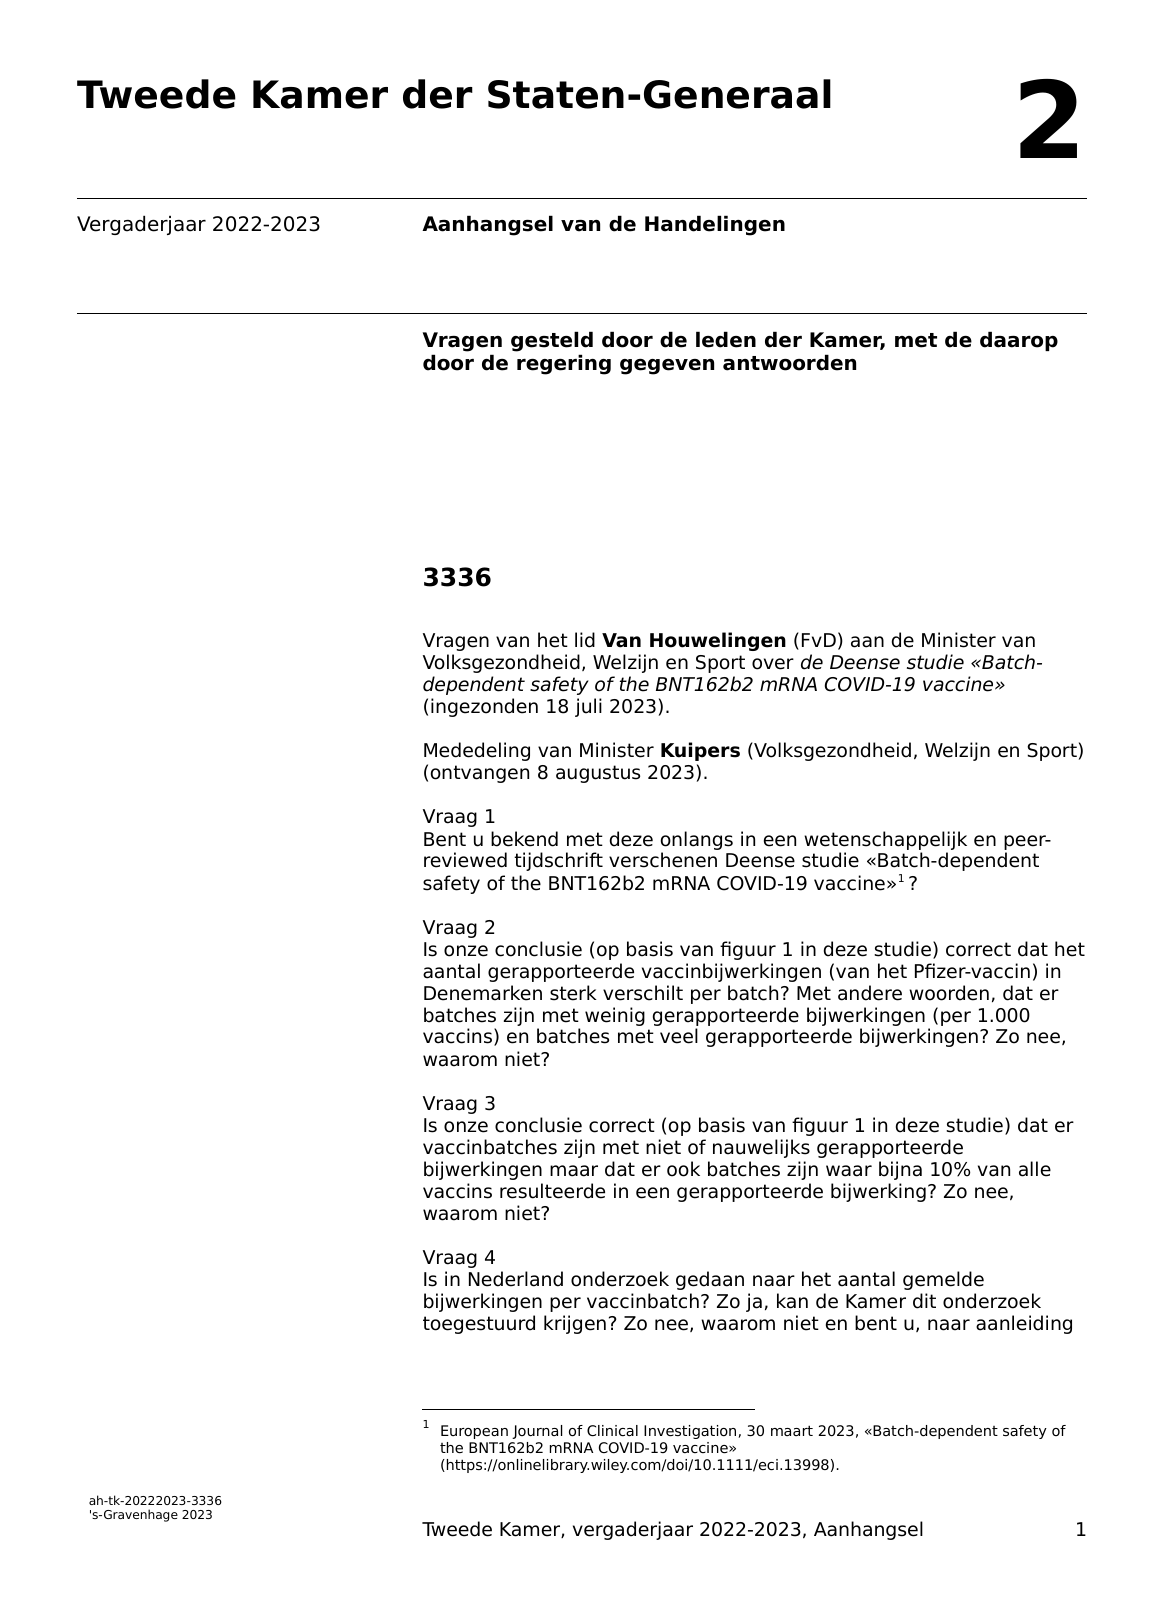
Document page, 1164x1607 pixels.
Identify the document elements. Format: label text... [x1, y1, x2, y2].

text Mededeling van Minister Kuipers (Volksgezondheid, Welzijn en Sport) (ontvangen 8 augustus 2023). [422, 740, 1087, 784]
text 's-Gravenhage 2023 [88, 1508, 323, 1522]
table_header 2 [886, 59, 1087, 198]
text Is onze conclusie (op basis van figuur 1 in deze studie) correct dat het aantal gerapporteerde vaccinbijwerkingen (van het Pfizer-vaccin) in Denemarken sterk verschilt per batch? Met andere woorden, dat er batches zijn met weinig gerapporteerde bijwerkingen (per 1.000 vaccins) en batches met veel gerapporteerde bijwerkingen? Zo nee, waarom niet? [422, 938, 1087, 1070]
text Vraag 2 [422, 917, 1087, 938]
text Vraag 1 [422, 806, 1087, 828]
text Vraag 4 [422, 1247, 1087, 1269]
text 3336 [422, 563, 1087, 592]
table_cell [77, 314, 422, 375]
text Vragen van het lid Van Houwelingen (FvD) aan de Minister van Volksgezondheid, Welzijn en Sport over de Deense studie «Batch-dependent safety of the BNT162b2 mRNA COVID-19 vaccine» (ingezonden 18 juli 2023). [422, 630, 1087, 718]
table_header Tweede Kamer der Staten-Generaal [77, 59, 886, 198]
text European Journal of Clinical Investigation, 30 maart 2023, «Batch-dependent safety of the BNT162b2 mRNA COVID-19 vaccine» (https://onlinelibrary.wiley.com/doi/10.1111/eci.13998). [422, 1418, 1087, 1474]
table_cell Vragen gesteld door de leden der Kamer, met de daarop door de regering gegeven antwoorden [422, 314, 1087, 375]
text Is in Nederland onderzoek gedaan naar het aantal gemelde bijwerkingen per vaccinbatch? Zo ja, kan de Kamer dit onderzoek toegestuurd krijgen? Zo nee, waarom niet en bent u, naar aanleiding [422, 1269, 1087, 1334]
table_cell Aanhangsel van de Handelingen [422, 199, 1087, 313]
table_cell Vergaderjaar 2022-2023 [77, 199, 422, 313]
text ah-tk-20222023-3336 [88, 1494, 323, 1508]
text Bent u bekend met deze onlangs in een wetenschappelijk en peer-reviewed tijdschrift verschenen Deense studie «Batch-dependent safety of the BNT162b2 mRNA COVID-19 vaccine»? [422, 828, 1087, 894]
text Vraag 3 [422, 1093, 1087, 1114]
text Is onze conclusie correct (op basis van figuur 1 in deze studie) dat er vaccinbatches zijn met niet of nauwelijks gerapporteerde bijwerkingen maar dat er ook batches zijn waar bijna 10% van alle vaccins resulteerde in een gerapporteerde bijwerking? Zo nee, waarom niet? [422, 1114, 1087, 1224]
